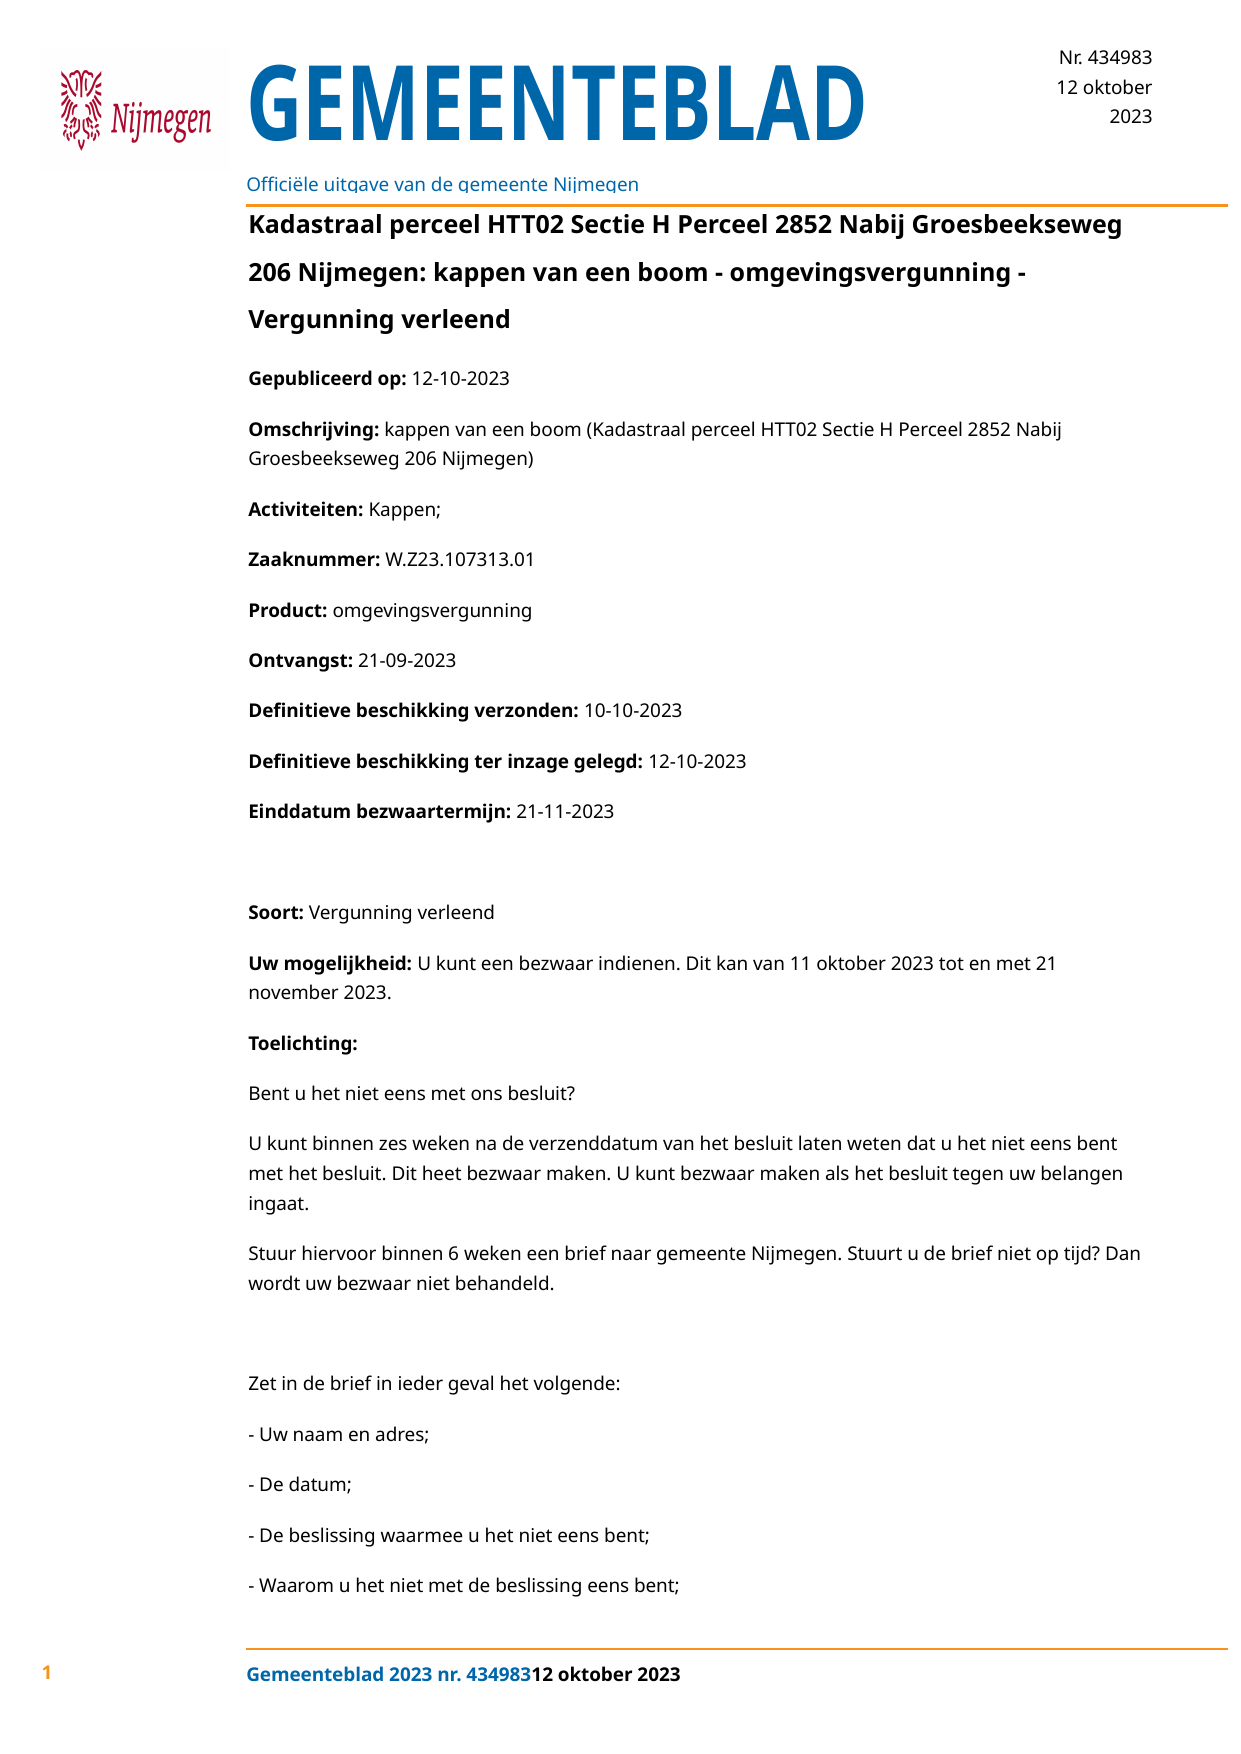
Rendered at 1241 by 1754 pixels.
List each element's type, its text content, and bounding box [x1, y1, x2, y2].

text - De datum; [248, 1471, 1152, 1497]
text - Waarom u het niet met de beslissing eens bent; [248, 1572, 1152, 1598]
text Activiteiten: Kappen; [248, 496, 1152, 522]
text Definitieve beschikking verzonden: 10-10-2023 [248, 698, 1152, 723]
text Omschrijving: kappen van een boom (Kadastraal perceel HTT02 Sectie H Perceel 2852 Nabij Groesbeekseweg 206 Nijmegen) [248, 416, 1152, 471]
text Kadastraal perceel HTT02 Sectie H Perceel 2852 Nabij Groesbeekseweg 206 Nijmegen: kappen van een boom - omgevingsvergunning - Vergunning verleend [248, 207, 1152, 336]
text Bent u het niet eens met ons besluit? [248, 1080, 1152, 1106]
text Toelichting: [248, 1030, 1152, 1055]
text Einddatum bezwaartermijn: 21-11-2023 [248, 798, 1152, 824]
text Definitieve beschikking ter inzage gelegd: 12-10-2023 [248, 748, 1152, 774]
text Product: omgevingsvergunning [248, 597, 1152, 622]
text U kunt binnen zes weken na de verzenddatum van het besluit laten weten dat u het niet eens bent met het besluit. Dit heet bezwaar maken. U kunt bezwaar maken als het besluit tegen uw belangen ingaat. [248, 1131, 1152, 1215]
text Stuur hiervoor binnen 6 weken een brief naar gemeente Nijmegen. Stuurt u de brief niet op tijd? Dan wordt uw bezwaar niet behandeld. [248, 1240, 1152, 1295]
picture [41, 47, 231, 172]
text Ontvangst: 21-09-2023 [248, 647, 1152, 673]
text - De beslissing waarmee u het niet eens bent; [248, 1522, 1152, 1547]
text Uw mogelijkheid: U kunt een bezwaar indienen. Dit kan van 11 oktober 2023 tot en met 21 november 2023. [248, 950, 1152, 1005]
text - Uw naam en adres; [248, 1421, 1152, 1447]
text Zaaknummer: W.Z23.107313.01 [248, 546, 1152, 572]
text Zet in de brief in ieder geval het volgende: [248, 1371, 1152, 1396]
text Soort: Vergunning verleend [248, 899, 1152, 925]
text Gepubliceerd op: 12-10-2023 [248, 366, 1152, 391]
